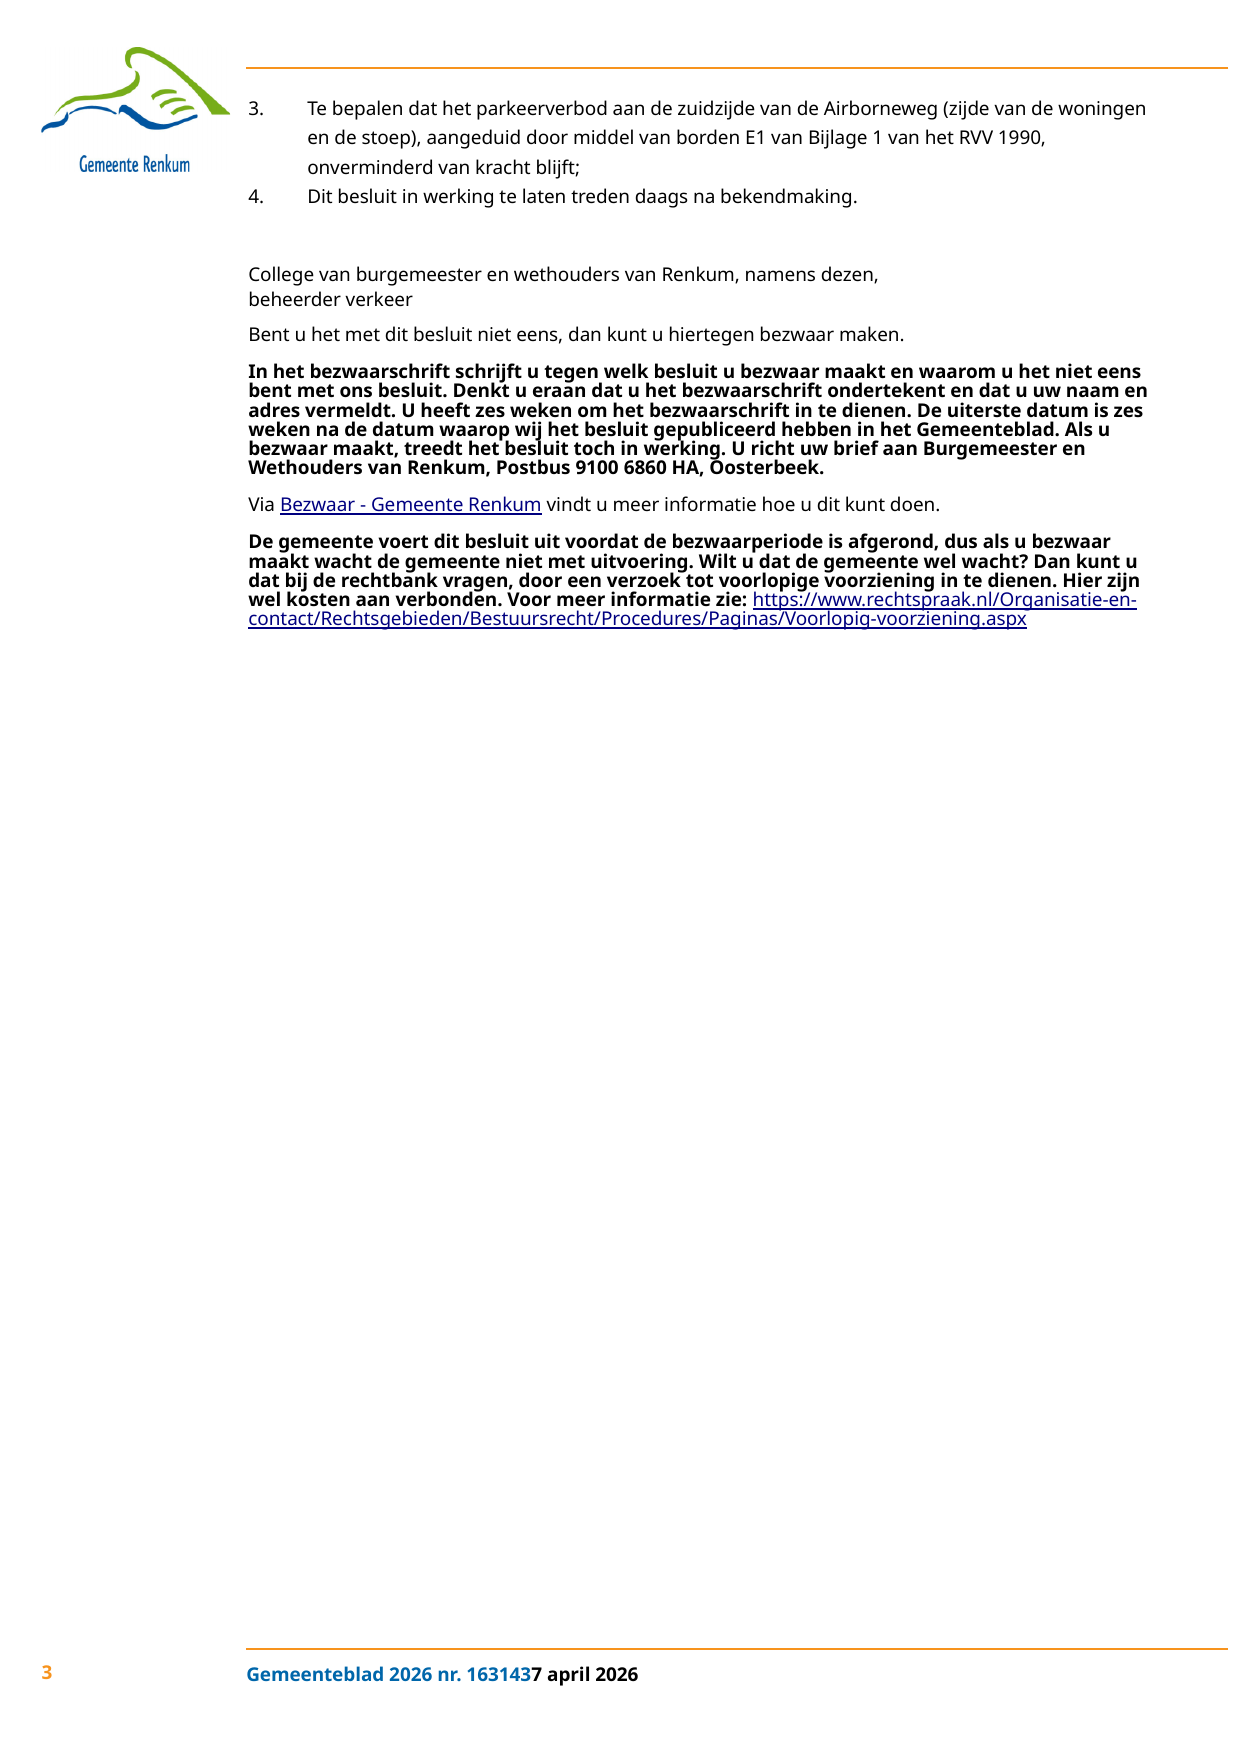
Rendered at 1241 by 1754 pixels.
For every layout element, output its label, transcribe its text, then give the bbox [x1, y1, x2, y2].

text In het bezwaarschrift schrijft u tegen welk besluit u bezwaar maakt en waarom u het niet eens bent met ons besluit. Denkt u eraan dat u het bezwaarschrift ondertekent en dat u uw naam en adres vermeldt. U heeft zes weken om het bezwaarschrift in te dienen. De uiterste datum is zes weken na de datum waarop wij het besluit gepubliceerd hebben in het Gemeenteblad. Als u bezwaar maakt, treedt het besluit toch in werking. U richt uw brief aan Burgemeester en Wethouders van Renkum, Postbus 9100 6860 HA, Oosterbeek. [248, 363, 1152, 479]
list Te bepalen dat het parkeerverbod aan de zuidzijde van de Airborneweg (zijde van de woningen en de stoep), aangeduid door middel van borden E1 van Bijlage 1 van het RVV 1990, onverminderd van kracht blijft; [248, 95, 1152, 180]
text Via Bezwaar - Gemeente Renkum vindt u meer informatie hoe u dit kunt doen. [248, 496, 1152, 516]
text De gemeente voert dit besluit uit voordat de bezwaarperiode is afgerond, dus als u bezwaar maakt wacht de gemeente niet met uitvoering. Wilt u dat de gemeente wel wacht? Dan kunt u dat bij de rechtbank vragen, door een verzoek tot voorlopige voorziening in te dienen. Hier zijn wel kosten aan verbonden. Voor meer informatie zie: https://www.rechtspraak.nl/Organisatie-en-contact/Rechtsgebieden/Bestuursrecht/Procedures/Paginas/Voorlopig-voorziening.aspx [248, 533, 1152, 630]
picture [41, 47, 231, 172]
text beheerder verkeer [248, 287, 1152, 312]
text Bent u het met dit besluit niet eens, dan kunt u hiertegen bezwaar maken. [248, 326, 1152, 345]
text College van burgemeester en wethouders van Renkum, namens dezen, [248, 261, 1152, 287]
list Dit besluit in werking te laten treden daags na bekendmaking. [248, 183, 1152, 209]
